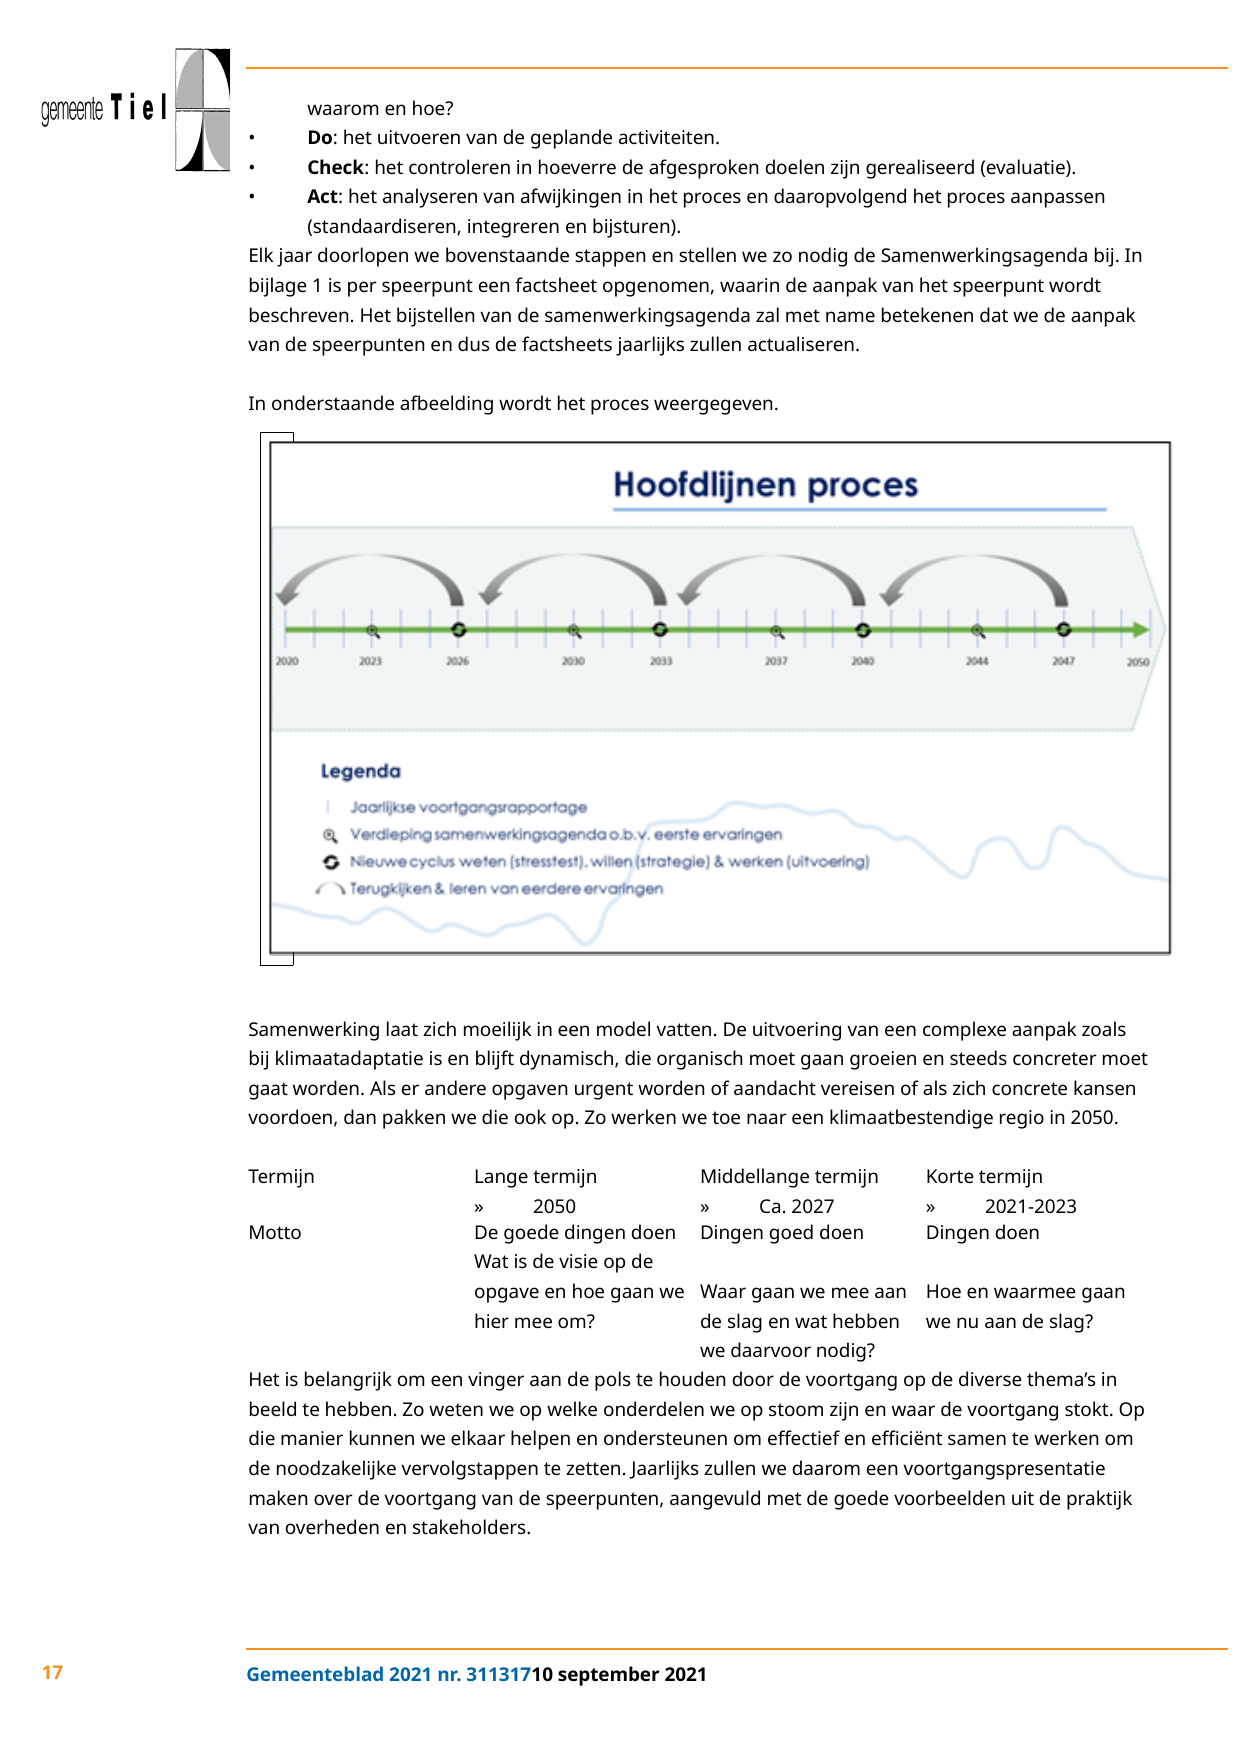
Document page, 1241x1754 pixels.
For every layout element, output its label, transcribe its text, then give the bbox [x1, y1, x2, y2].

table_cell De goede dingen doen Wat is de visie op de opgave en hoe gaan we hier mee om? [474, 1219, 700, 1363]
text Samenwerking laat zich moeilijk in een model vatten. De uitvoering van een complexe aanpak zoals bij klimaatadaptatie is en blijft dynamisch, die organisch moet gaan groeien en steeds concreter moet gaat worden. Als er andere opgaven urgent worden of aandacht vereisen of als zich concrete kansen voordoen, dan pakken we die ook op. Zo werken we toe naar een klimaatbestendige regio in 2050. [248, 1016, 1152, 1130]
table_cell Dingen goed doen Waar gaan we mee aan de slag en wat hebben we daarvoor nodig? [700, 1219, 926, 1363]
list Check: het controleren in hoeverre de afgesproken doelen zijn gerealiseerd (evaluatie). [248, 154, 1152, 180]
table_cell Dingen doen Hoe en waarmee gaan we nu aan de slag? [926, 1219, 1152, 1363]
text Elk jaar doorlopen we bovenstaande stappen en stellen we zo nodig de Samenwerkingsagenda bij. In bijlage 1 is per speerpunt een factsheet opgenomen, waarin de aanpak van het speerpunt wordt beschreven. Het bijstellen van de samenwerkingsagenda zal met name betekenen dat we de aanpak van de speerpunten en dus de factsheets jaarlijks zullen actualiseren. [248, 243, 1152, 357]
table_header Termijn [248, 1164, 474, 1219]
table_cell Motto [248, 1219, 474, 1363]
list Act: het analyseren van afwijkingen in het proces en daaropvolgend het proces aanpassen (standaardiseren, integreren en bijsturen). [248, 183, 1152, 239]
text Het is belangrijk om een vinger aan de pols te houden door de voortgang op de diverse thema’s in beeld te hebben. Zo weten we op welke onderdelen we op stoom zijn en waar de voortgang stokt. Op die manier kunnen we elkaar helpen en ondersteunen om effectief en efficiënt samen te werken om de noodzakelijke vervolgstappen te zetten. Jaarlijks zullen we daarom een voortgangspresentatie maken over de voortgang van de speerpunten, aangevuld met de goede voorbeelden uit de praktijk van overheden en stakeholders. [248, 1366, 1152, 1540]
list Do: het uitvoeren van de geplande activiteiten. [248, 124, 1152, 150]
table_header Middellange termijn Ca. 2027 [700, 1164, 926, 1219]
table_header Korte termijn 2021-2023 [926, 1164, 1152, 1219]
table_header Lange termijn 2050 [474, 1164, 700, 1219]
picture [41, 47, 231, 172]
list waarom en hoe? [248, 95, 1152, 121]
picture [268, 441, 1173, 956]
text In onderstaande afbeelding wordt het proces weergegeven. [248, 391, 1152, 416]
